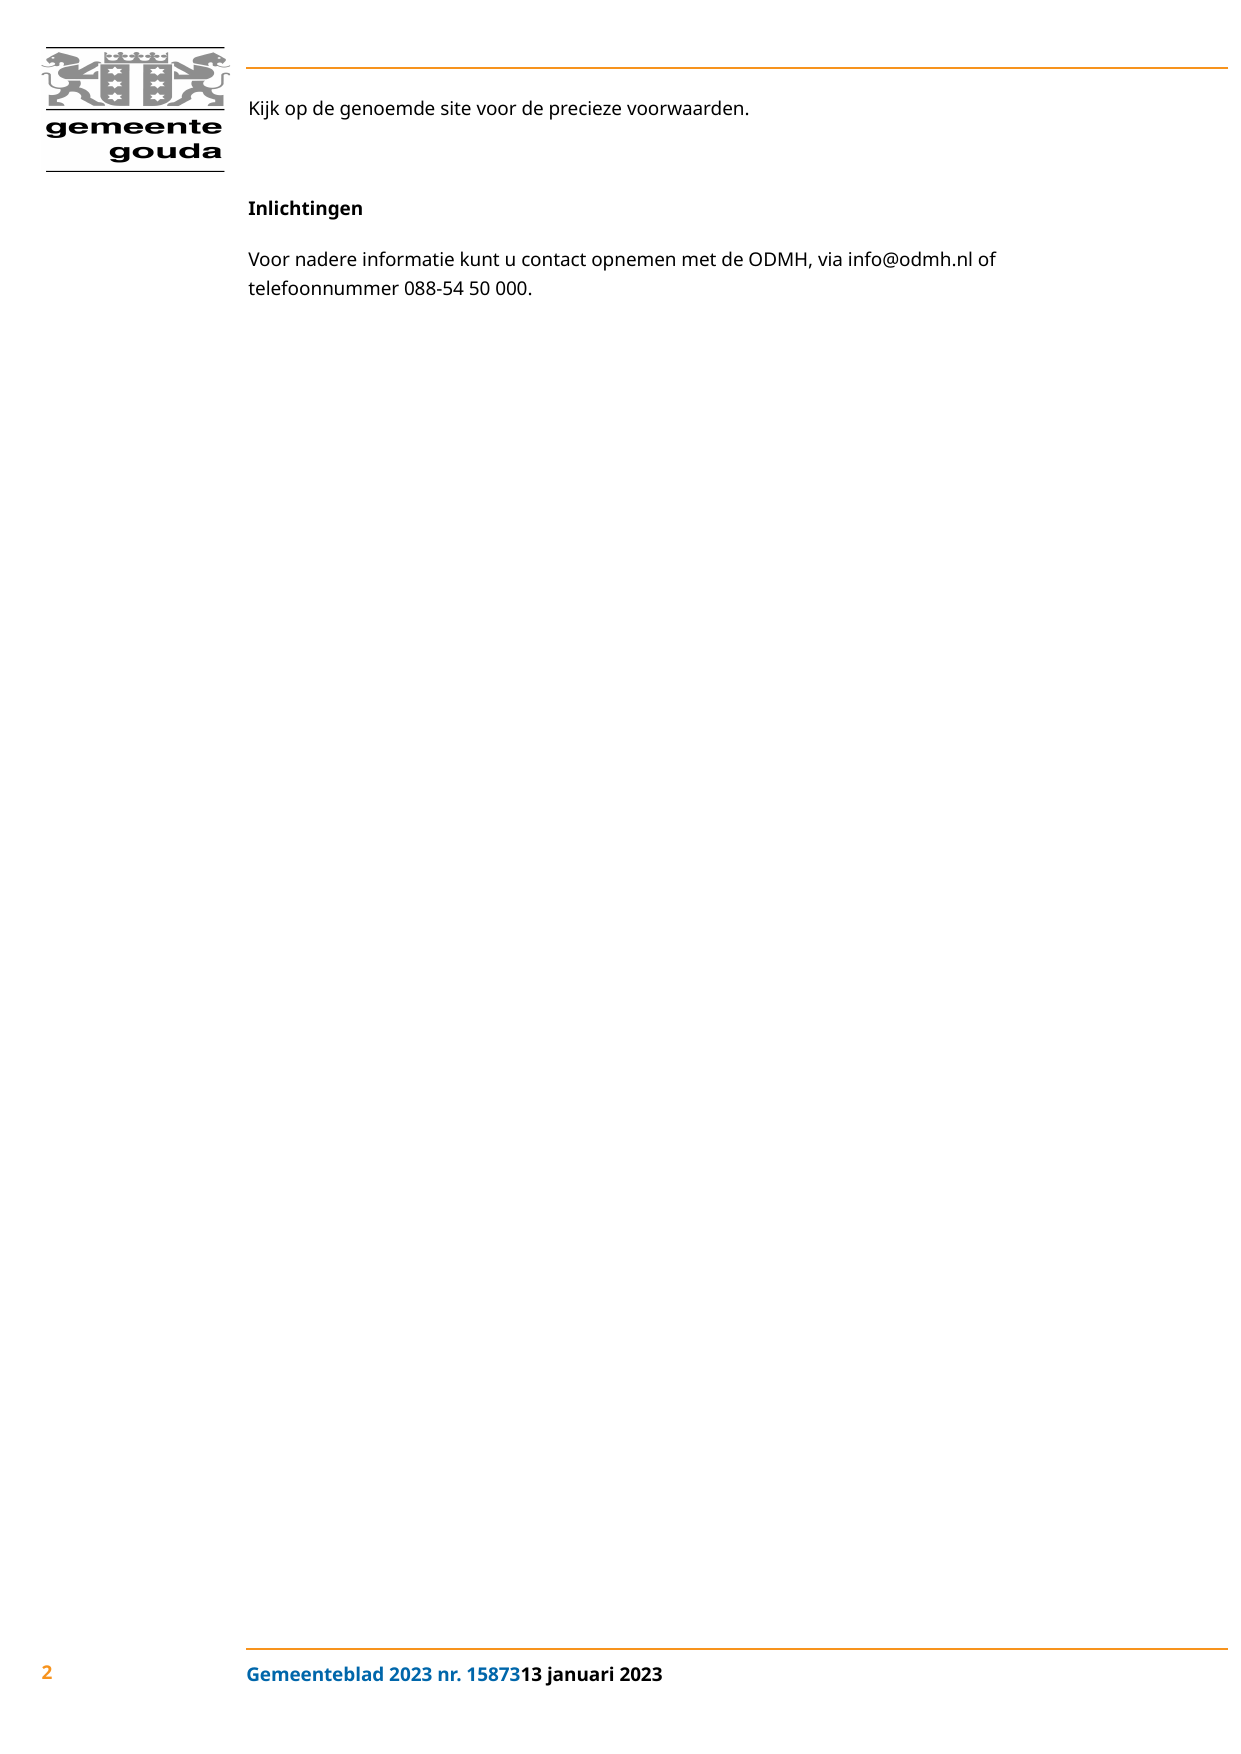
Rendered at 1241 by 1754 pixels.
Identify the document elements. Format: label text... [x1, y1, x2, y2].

text Kijk op de genoemde site voor de precieze voorwaarden. [248, 95, 1152, 121]
picture [41, 47, 231, 172]
text Inlichtingen [248, 196, 1152, 221]
text Voor nadere informatie kunt u contact opnemen met de ODMH, via info@odmh.nl of telefoonnummer 088-54 50 000. [248, 246, 1152, 301]
